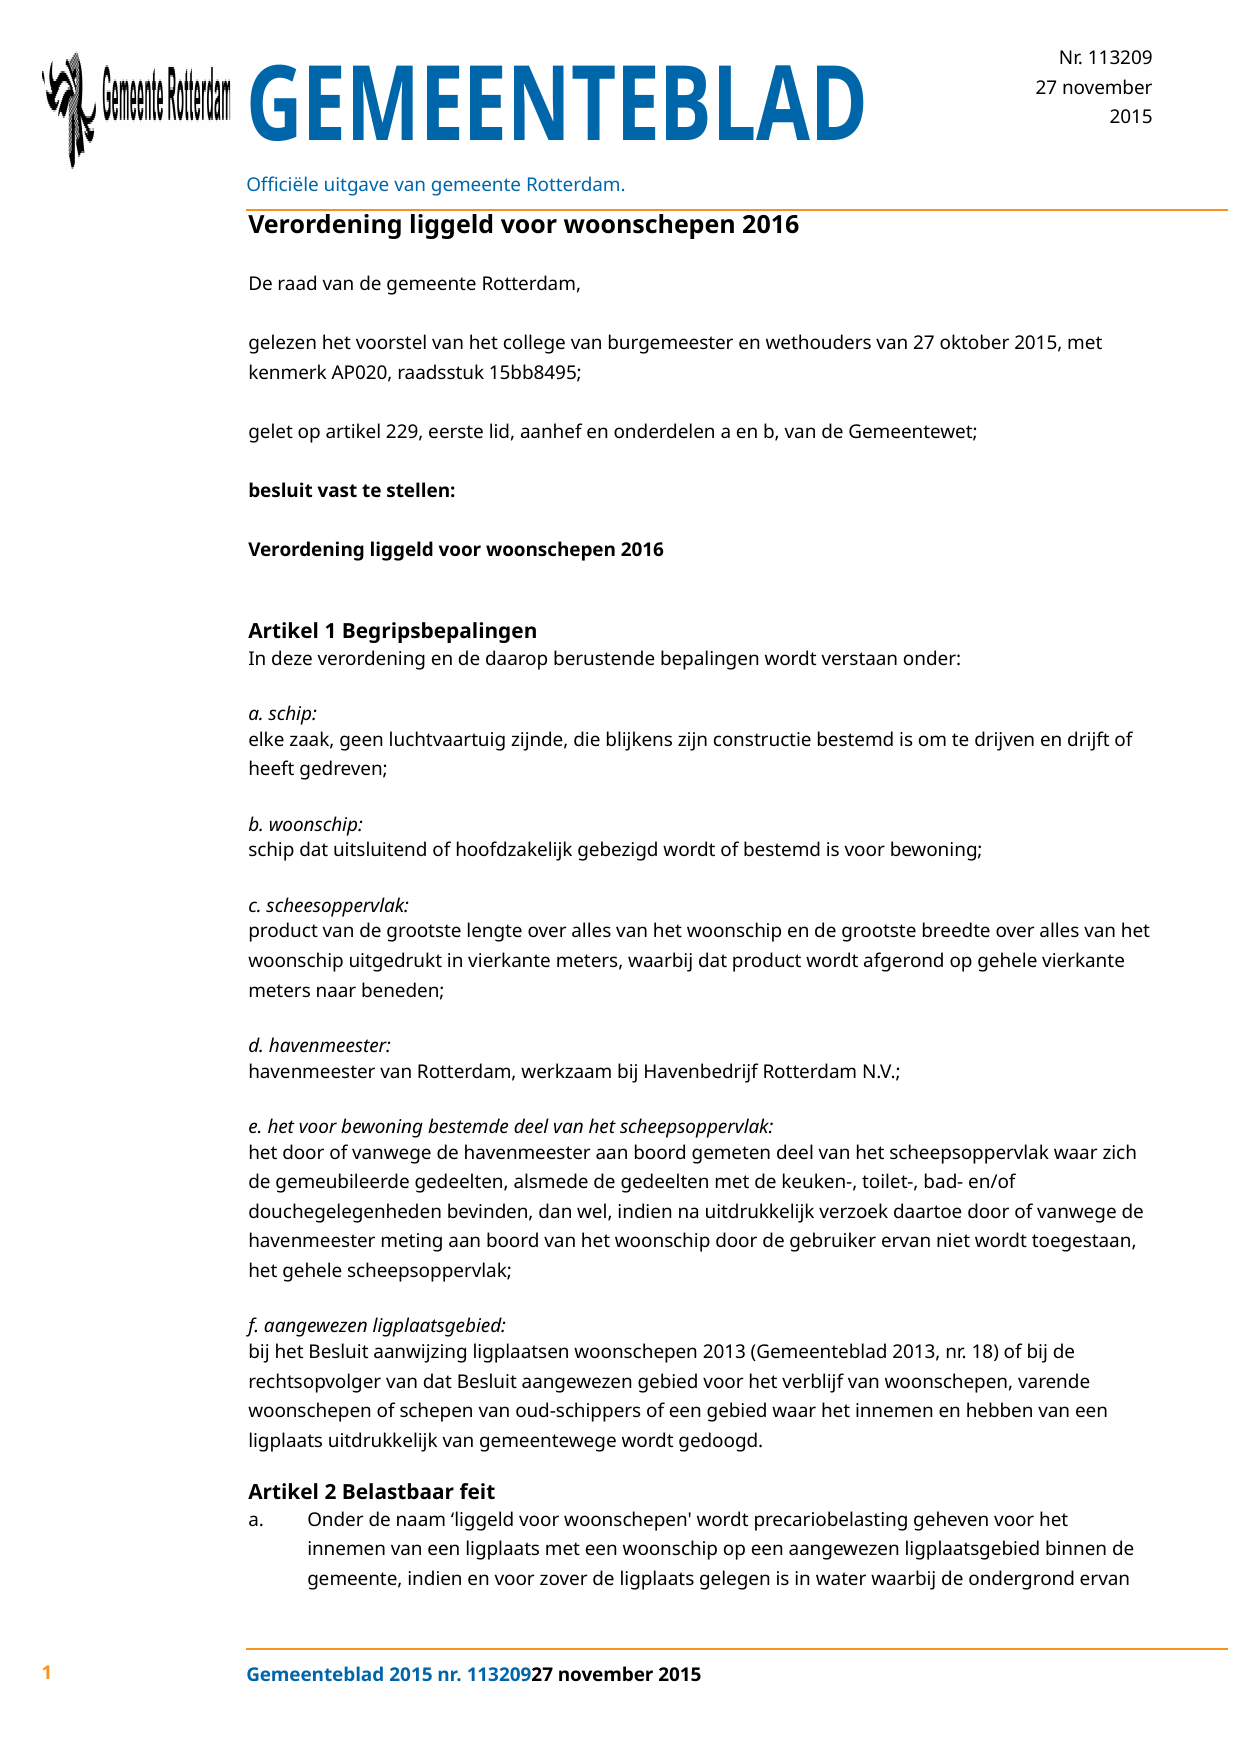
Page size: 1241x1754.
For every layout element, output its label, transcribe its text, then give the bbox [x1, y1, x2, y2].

text Verordening liggeld voor woonschepen 2016 [248, 211, 1152, 241]
text havenmeester van Rotterdam, werkzaam bij Havenbedrijf Rotterdam N.V.; [248, 1058, 1152, 1084]
text gelezen het voorstel van het college van burgemeester en wethouders van 27 oktober 2015, met kenmerk AP020, raadsstuk 15bb8495; [248, 329, 1152, 385]
text In deze verordening en de daarop berustende bepalingen wordt verstaan onder: [248, 645, 1152, 671]
text schip dat uitsluitend of hoofdzakelijk gebezigd wordt of bestemd is voor bewoning; [248, 837, 1152, 862]
text gelet op artikel 229, eerste lid, aanhef en onderdelen a en b, van de Gemeentewet; [248, 418, 1152, 444]
text besluit vast te stellen: [248, 477, 1152, 503]
text a. schip: [248, 700, 1152, 726]
list Onder de naam ‘liggeld voor woonschepen' wordt precariobelasting geheven voor het innemen van een ligplaats met een woonschip op een aangewezen ligplaatsgebied binnen de gemeente, indien en voor zover de ligplaats gelegen is in water waarbij de ondergrond ervan [248, 1506, 1152, 1591]
text c. scheesoppervlak: [248, 892, 1152, 918]
text b. woonschip: [248, 811, 1152, 837]
text Artikel 1 Begripsbepalingen [248, 617, 1152, 645]
text Artikel 2 Belastbaar feit [248, 1477, 1152, 1506]
text d. havenmeester: [248, 1032, 1152, 1058]
text Verordening liggeld voor woonschepen 2016 [248, 537, 1152, 562]
picture [41, 47, 231, 172]
text bij het Besluit aanwijzing ligplaatsen woonschepen 2013 (Gemeenteblad 2013, nr. 18) of bij de rechtsopvolger van dat Besluit aangewezen gebied voor het verblijf van woonschepen, varende woonschepen of schepen van oud-schippers of een gebied waar het innemen en hebben van een ligplaats uitdrukkelijk van gemeentewege wordt gedoogd. [248, 1338, 1152, 1453]
text elke zaak, geen luchtvaartuig zijnde, die blijkens zijn constructie bestemd is om te drijven en drijft of heeft gedreven; [248, 726, 1152, 781]
text product van de grootste lengte over alles van het woonschip en de grootste breedte over alles van het woonschip uitgedrukt in vierkante meters, waarbij dat product wordt afgerond op gehele vierkante meters naar beneden; [248, 918, 1152, 1003]
text f. aangewezen ligplaatsgebied: [248, 1313, 1152, 1338]
text het door of vanwege de havenmeester aan boord gemeten deel van het scheepsoppervlak waar zich de gemeubileerde gedeelten, alsmede de gedeelten met de keuken-, toilet-, bad- en/of douchegelegenheden bevinden, dan wel, indien na uitdrukkelijk verzoek daartoe door of vanwege de havenmeester meting aan boord van het woonschip door de gebruiker ervan niet wordt toegestaan, het gehele scheepsoppervlak; [248, 1139, 1152, 1283]
text De raad van de gemeente Rotterdam, [248, 270, 1152, 296]
text e. het voor bewoning bestemde deel van het scheepsoppervlak: [248, 1113, 1152, 1139]
